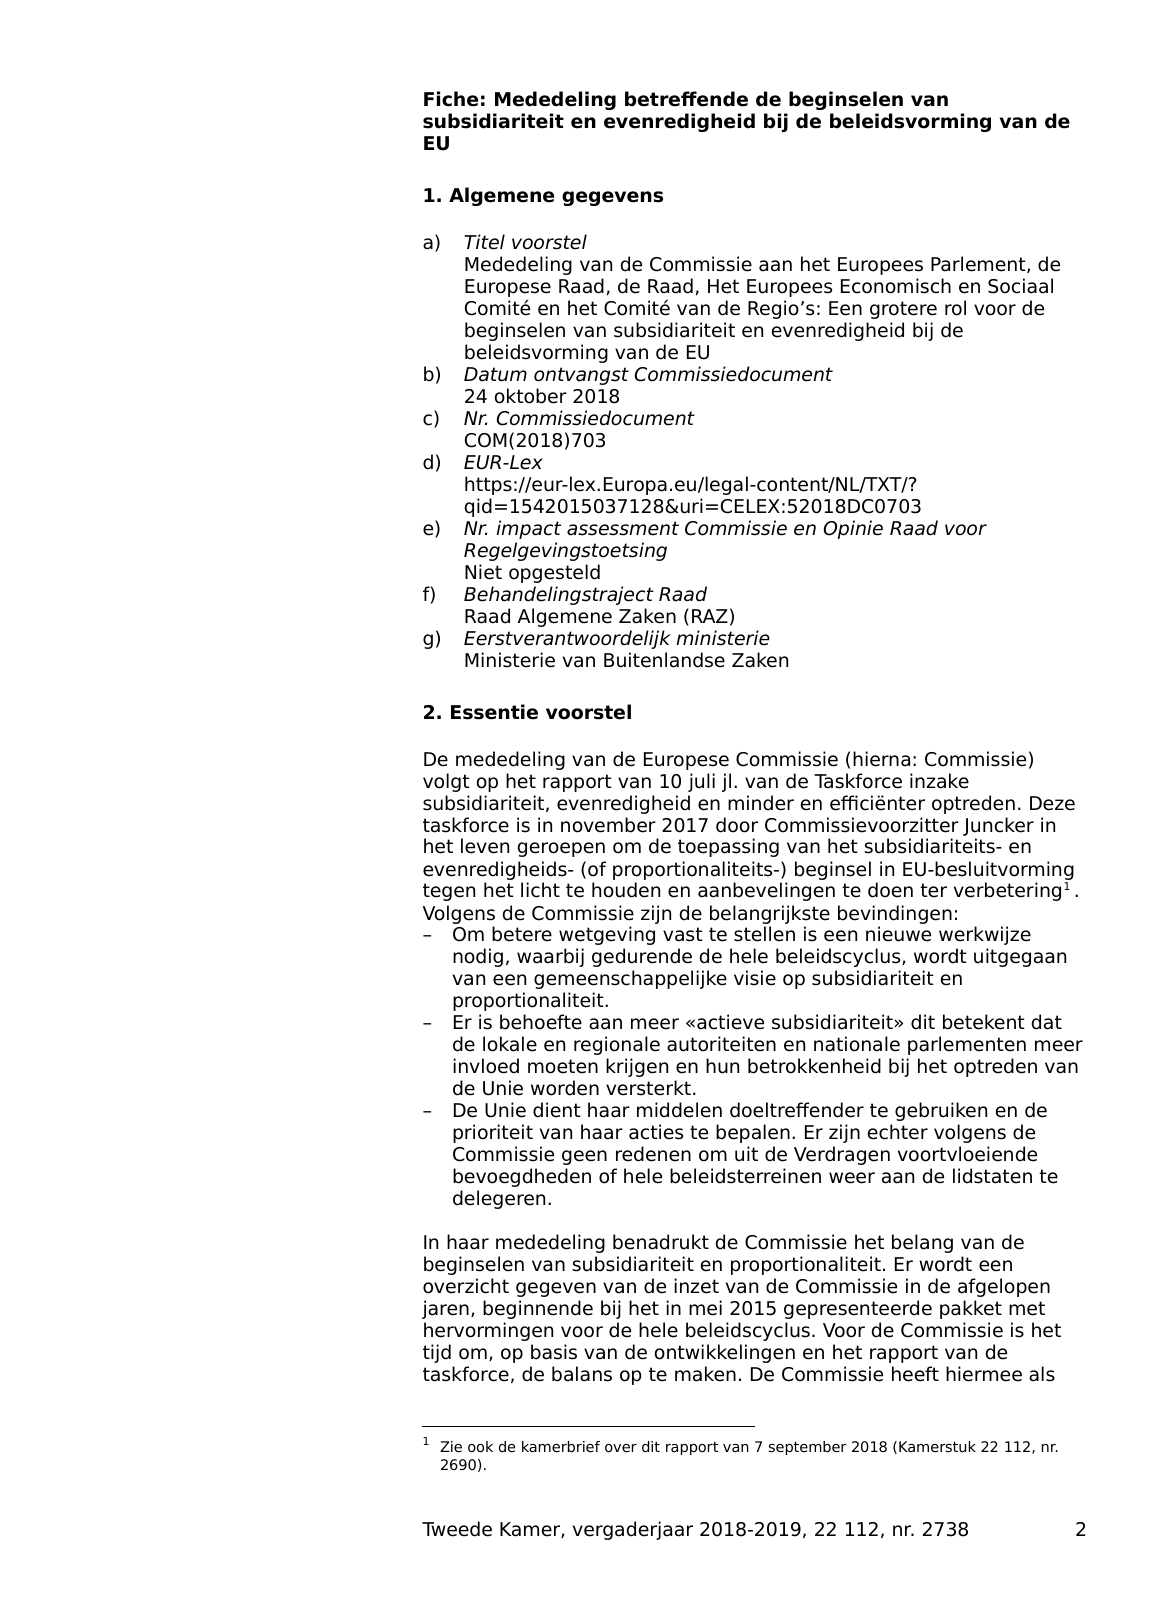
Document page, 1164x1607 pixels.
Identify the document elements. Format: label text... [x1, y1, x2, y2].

text 24 oktober 2018 [464, 386, 1087, 408]
text g) Eerstverantwoordelijk ministerie [422, 628, 1087, 649]
text d) EUR-Lex [422, 452, 1087, 474]
text https://eur-lex.Europa.eu/legal-content/NL/TXT/?qid=1542015037128&uri=CELEX:52018DC0703 [464, 474, 1087, 518]
text COM(2018)703 [464, 430, 1087, 452]
subtitle 1. Algemene gegevens [422, 185, 1087, 207]
text – De Unie dient haar middelen doeltreffender te gebruiken en de prioriteit van haar acties te bepalen. Er zijn echter volgens de Commissie geen redenen om uit de Verdragen voortvloeiende bevoegdheden of hele beleidsterreinen weer aan de lidstaten te delegeren. [422, 1100, 1087, 1210]
text De mededeling van de Europese Commissie (hierna: Commissie) volgt op het rapport van 10 juli jl. van de Taskforce inzake subsidiariteit, evenredigheid en minder en efficiënter optreden. Deze taskforce is in november 2017 door Commissievoorzitter Juncker in het leven geroepen om de toepassing van het subsidiariteits- en evenredigheids- (of proportionaliteits-) beginsel in EU-besluitvorming tegen het licht te houden en aanbevelingen te doen ter verbetering. Volgens de Commissie zijn de belangrijkste bevindingen: [422, 748, 1087, 924]
text Zie ook de kamerbrief over dit rapport van 7 september 2018 (Kamerstuk 22 112, nr. 2690). [422, 1435, 1087, 1474]
text b) Datum ontvangst Commissiedocument [422, 364, 1087, 386]
text Raad Algemene Zaken (RAZ) [464, 606, 1087, 628]
text e) Nr. impact assessment Commissie en Opinie Raad voor Regelgevingstoetsing [422, 518, 1087, 562]
text In haar mededeling benadrukt de Commissie het belang van de beginselen van subsidiariteit en proportionaliteit. Er wordt een overzicht gegeven van de inzet van de Commissie in de afgelopen jaren, beginnende bij het in mei 2015 gepresenteerde pakket met hervormingen voor de hele beleidscyclus. Voor de Commissie is het tijd om, op basis van de ontwikkelingen en het rapport van de taskforce, de balans op te maken. De Commissie heeft hiermee als [422, 1232, 1087, 1386]
text f) Behandelingstraject Raad [422, 584, 1087, 606]
text Mededeling van de Commissie aan het Europees Parlement, de Europese Raad, de Raad, Het Europees Economisch en Sociaal Comité en het Comité van de Regio’s: Een grotere rol voor de beginselen van subsidiariteit en evenredigheid bij de beleidsvorming van de EU [464, 254, 1087, 364]
text – Om betere wetgeving vast te stellen is een nieuwe werkwijze nodig, waarbij gedurende de hele beleidscyclus, wordt uitgegaan van een gemeenschappelijke visie op subsidiariteit en proportionaliteit. [422, 924, 1087, 1012]
text Niet opgesteld [464, 562, 1087, 584]
subtitle 2. Essentie voorstel [422, 702, 1087, 723]
text a) Titel voorstel [422, 232, 1087, 254]
subtitle Fiche: Mededeling betreffende de beginselen van subsidiariteit en evenredigheid bij de beleidsvorming van de EU [422, 89, 1087, 155]
text c) Nr. Commissiedocument [422, 408, 1087, 430]
text Ministerie van Buitenlandse Zaken [464, 649, 1087, 672]
text – Er is behoefte aan meer «actieve subsidiariteit» dit betekent dat de lokale en regionale autoriteiten en nationale parlementen meer invloed moeten krijgen en hun betrokkenheid bij het optreden van de Unie worden versterkt. [422, 1012, 1087, 1100]
